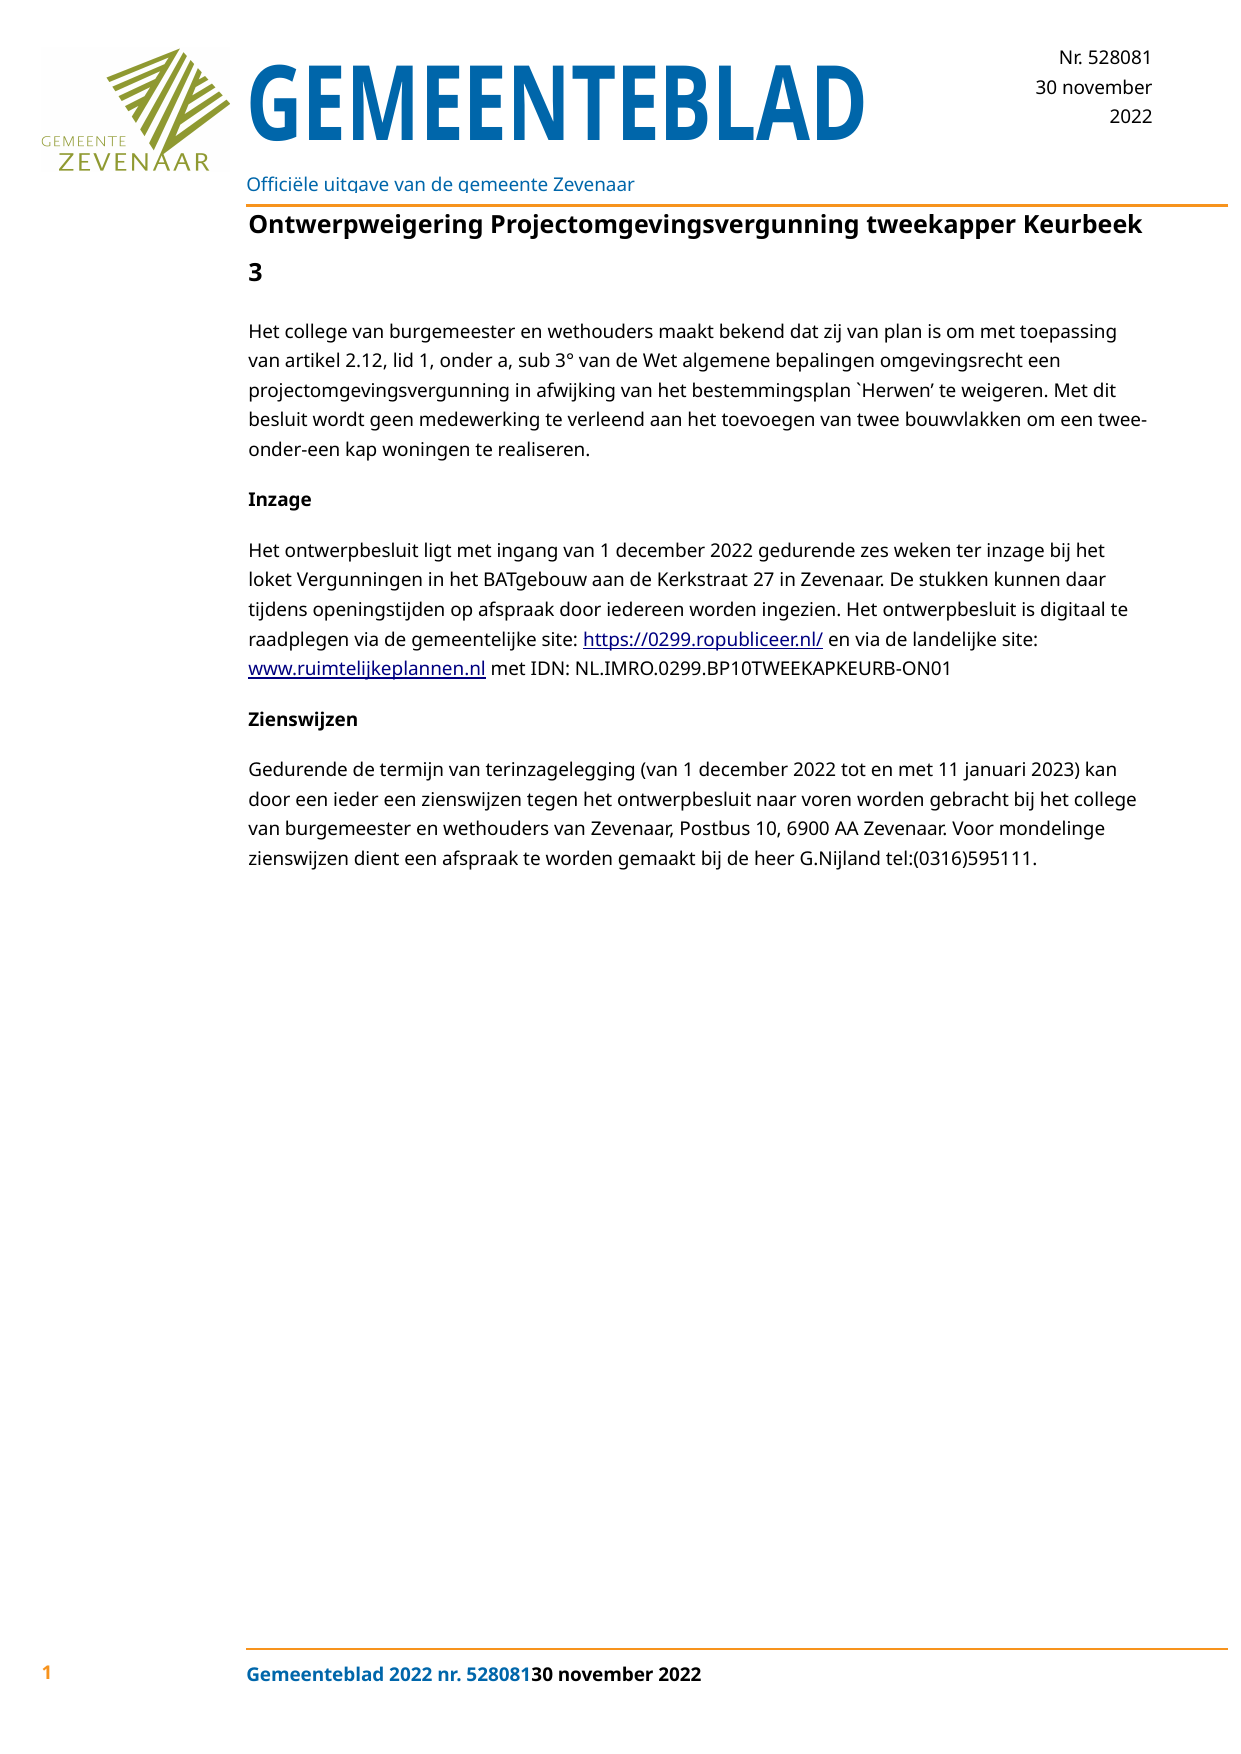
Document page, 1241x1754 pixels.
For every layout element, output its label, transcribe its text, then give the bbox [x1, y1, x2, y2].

text Gedurende de termijn van terinzagelegging (van 1 december 2022 tot en met 11 januari 2023) kan door een ieder een zienswijzen tegen het ontwerpbesluit naar voren worden gebracht bij het college van burgemeester en wethouders van Zevenaar, Postbus 10, 6900 AA Zevenaar. Voor mondelinge zienswijzen dient een afspraak te worden gemaakt bij de heer G.Nijland tel:(0316)595111. [248, 756, 1152, 871]
text Ontwerpweigering Projectomgevingsvergunning tweekapper Keurbeek 3 [248, 207, 1152, 288]
text Inzage [248, 487, 1152, 512]
text Het college van burgemeester en wethouders maakt bekend dat zij van plan is om met toepassing van artikel 2.12, lid 1, onder a, sub 3° van de Wet algemene bepalingen omgevingsrecht een projectomgevingsvergunning in afwijking van het bestemmingsplan `Herwen’ te weigeren. Met dit besluit wordt geen medewerking te verleend aan het toevoegen van twee bouwvlakken om een twee-onder-een kap woningen te realiseren. [248, 318, 1152, 462]
text Het ontwerpbesluit ligt met ingang van 1 december 2022 gedurende zes weken ter inzage bij het loket Vergunningen in het BATgebouw aan de Kerkstraat 27 in Zevenaar. De stukken kunnen daar tijdens openingstijden op afspraak door iedereen worden ingezien. Het ontwerpbesluit is digitaal te raadplegen via de gemeentelijke site: https://0299.ropubliceer.nl/ en via de landelijke site: www.ruimtelijkeplannen.nl met IDN: NL.IMRO.0299.BP10TWEEKAPKEURB-ON01 [248, 537, 1152, 681]
picture [41, 47, 231, 172]
text Zienswijzen [248, 706, 1152, 732]
